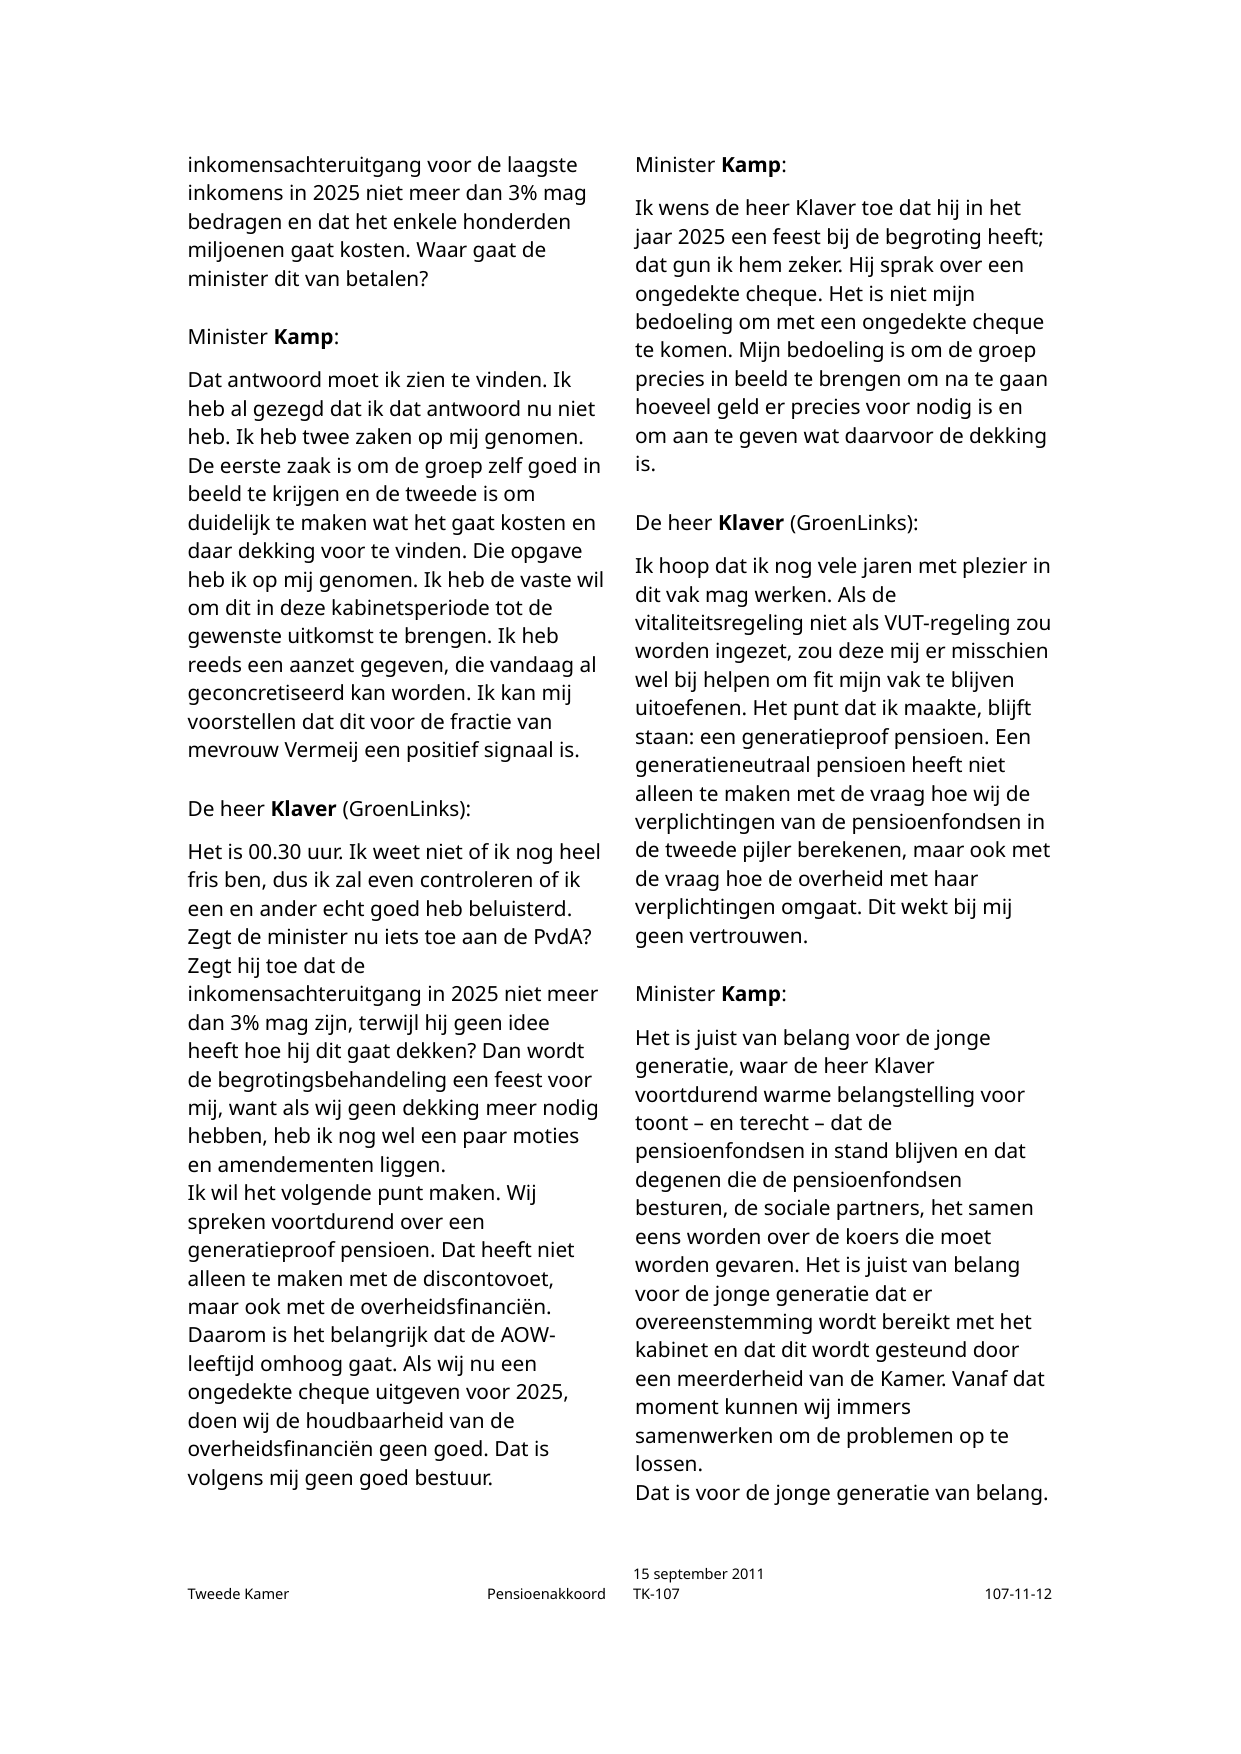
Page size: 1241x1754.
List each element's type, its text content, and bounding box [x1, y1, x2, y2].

text Minister Kamp: [635, 979, 1053, 1008]
text De heer Klaver (GroenLinks): [635, 508, 1053, 536]
text Minister Kamp: [187, 322, 605, 351]
text Ik wil het volgende punt maken. Wij spreken voortdurend over een generatieproof pensioen. Dat heeft niet alleen te maken met de discontovoet, maar ook met de overheidsfinanciën. Daarom is het belangrijk dat de AOW-leeftijd omhoog gaat. Als wij nu een ongedekte cheque uitgeven voor 2025, doen wij de houdbaarheid van de overheidsfinanciën geen goed. Dat is volgens mij geen goed bestuur. [187, 1178, 605, 1491]
text Het is juist van belang voor de jonge generatie, waar de heer Klaver voortdurend warme belangstelling voor toont – en terecht – dat de pensioenfondsen in stand blijven en dat degenen die de pensioenfondsen besturen, de sociale partners, het samen eens worden over de koers die moet worden gevaren. Het is juist van belang voor de jonge generatie dat er overeenstemming wordt bereikt met het kabinet en dat dit wordt gesteund door een meerderheid van de Kamer. Vanaf dat moment kunnen wij immers samenwerken om de problemen op te lossen. [635, 1023, 1053, 1478]
text Het is 00.30 uur. Ik weet niet of ik nog heel fris ben, dus ik zal even controleren of ik een en ander echt goed heb beluisterd. Zegt de minister nu iets toe aan de PvdA? Zegt hij toe dat de inkomensachteruitgang in 2025 niet meer dan 3% mag zijn, terwijl hij geen idee heeft hoe hij dit gaat dekken? Dan wordt de begrotingsbehandeling een feest voor mij, want als wij geen dekking meer nodig hebben, heb ik nog wel een paar moties en amendementen liggen. [187, 837, 605, 1178]
text Minister Kamp: [635, 150, 1053, 178]
text Ik wens de heer Klaver toe dat hij in het jaar 2025 een feest bij de begroting heeft; dat gun ik hem zeker. Hij sprak over een ongedekte cheque. Het is niet mijn bedoeling om met een ongedekte cheque te komen. Mijn bedoeling is om de groep precies in beeld te brengen om na te gaan hoeveel geld er precies voor nodig is en om aan te geven wat daarvoor de dekking is. [635, 193, 1053, 478]
text Dat antwoord moet ik zien te vinden. Ik heb al gezegd dat ik dat antwoord nu niet heb. Ik heb twee zaken op mij genomen. De eerste zaak is om de groep zelf goed in beeld te krijgen en de tweede is om duidelijk te maken wat het gaat kosten en daar dekking voor te vinden. Die opgave heb ik op mij genomen. Ik heb de vaste wil om dit in deze kabinetsperiode tot de gewenste uitkomst te brengen. Ik heb reeds een aanzet gegeven, die vandaag al geconcretiseerd kan worden. Ik kan mij voorstellen dat dit voor de fractie van mevrouw Vermeij een positief signaal is. [187, 366, 605, 764]
text Ik hoop dat ik nog vele jaren met plezier in dit vak mag werken. Als de vitaliteitsregeling niet als VUT-regeling zou worden ingezet, zou deze mij er misschien wel bij helpen om fit mijn vak te blijven uitoefenen. Het punt dat ik maakte, blijft staan: een generatieproof pensioen. Een generatieneutraal pensioen heeft niet alleen te maken met de vraag hoe wij de verplichtingen van de pensioenfondsen in de tweede pijler berekenen, maar ook met de vraag hoe de overheid met haar verplichtingen omgaat. Dit wekt bij mij geen vertrouwen. [635, 551, 1053, 949]
text De heer Klaver (GroenLinks): [187, 794, 605, 822]
text Dat is voor de jonge generatie van belang. [635, 1478, 1053, 1506]
text inkomensachteruitgang voor de laagste inkomens in 2025 niet meer dan 3% mag bedragen en dat het enkele honderden miljoenen gaat kosten. Waar gaat de minister dit van betalen? [187, 150, 605, 292]
